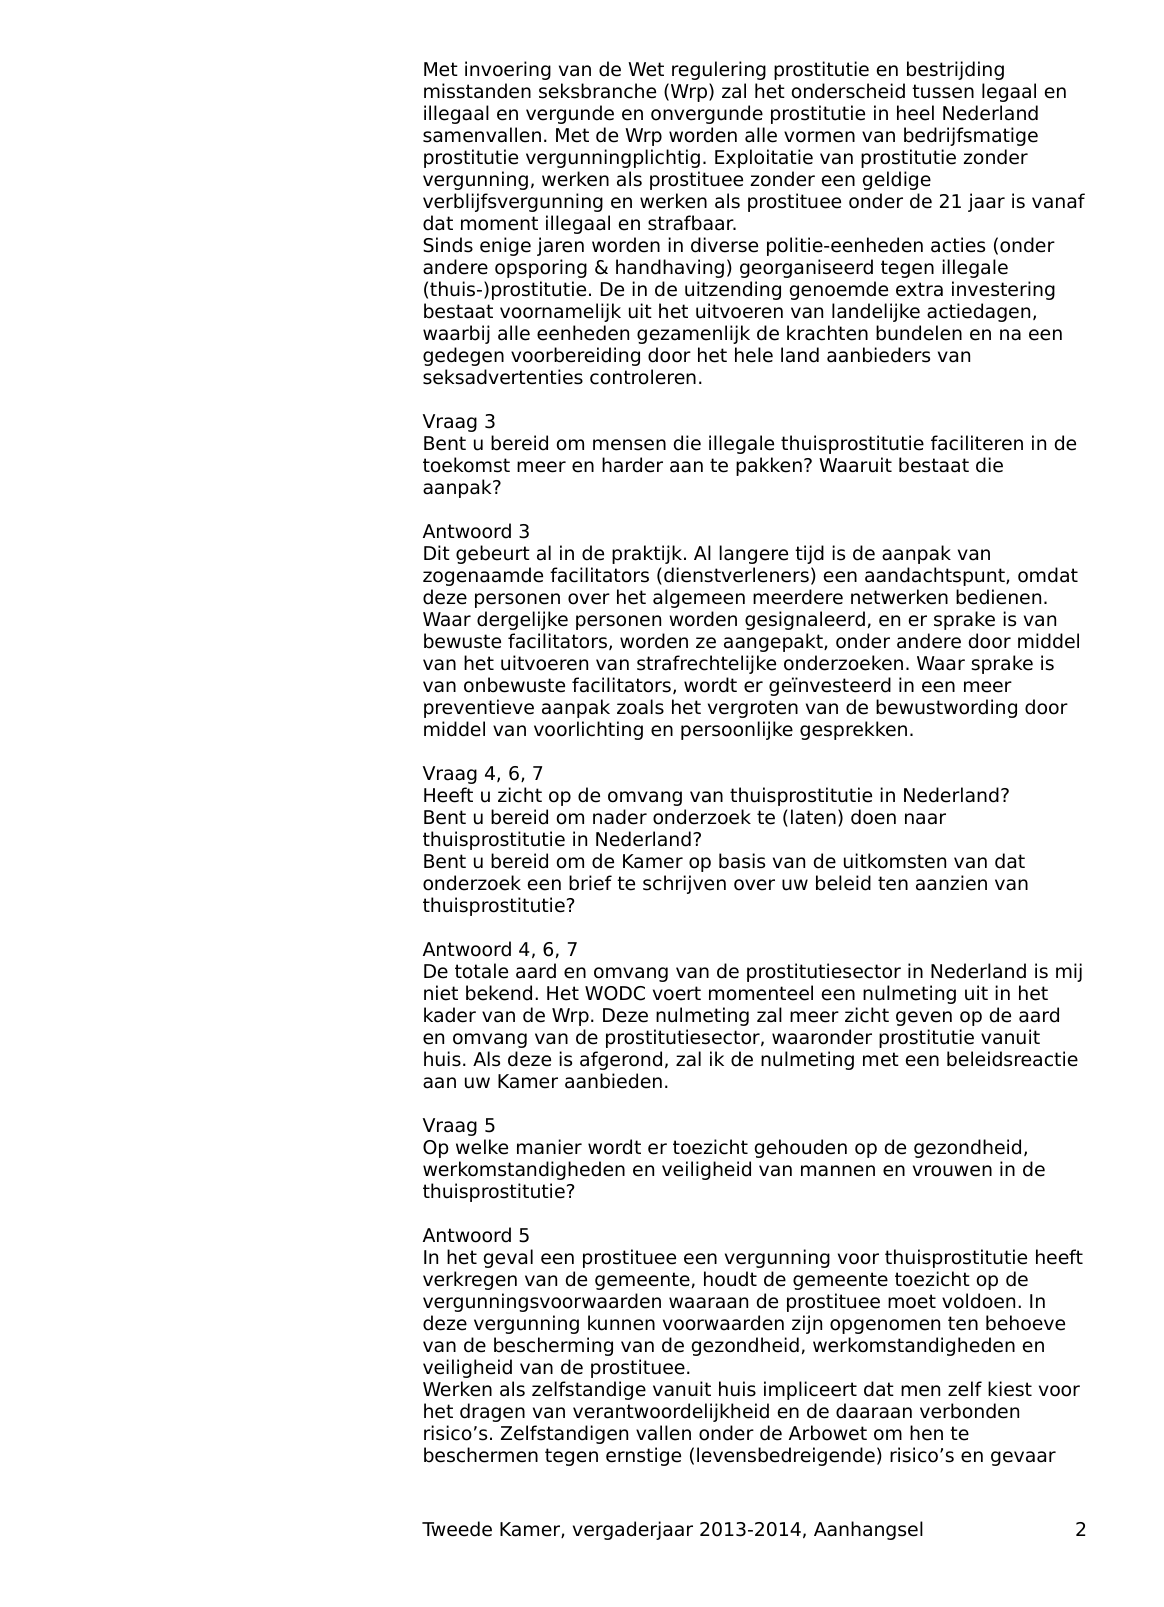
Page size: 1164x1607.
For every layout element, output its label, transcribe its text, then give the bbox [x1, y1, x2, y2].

text Dit gebeurt al in de praktijk. Al langere tijd is de aanpak van zogenaamde facilitators (dienstverleners) een aandachtspunt, omdat deze personen over het algemeen meerdere netwerken bedienen. Waar dergelijke personen worden gesignaleerd, en er sprake is van bewuste facilitators, worden ze aangepakt, onder andere door middel van het uitvoeren van strafrechtelijke onderzoeken. Waar sprake is van onbewuste facilitators, wordt er geïnvesteerd in een meer preventieve aanpak zoals het vergroten van de bewustwording door middel van voorlichting en persoonlijke gesprekken. [422, 543, 1087, 741]
text Bent u bereid om mensen die illegale thuisprostitutie faciliteren in de toekomst meer en harder aan te pakken? Waaruit bestaat die aanpak? [422, 433, 1087, 499]
text Vraag 3 [422, 411, 1087, 433]
text Bent u bereid om de Kamer op basis van de uitkomsten van dat onderzoek een brief te schrijven over uw beleid ten aanzien van thuisprostitutie? [422, 851, 1087, 917]
text Op welke manier wordt er toezicht gehouden op de gezondheid, werkomstandigheden en veiligheid van mannen en vrouwen in de thuisprostitutie? [422, 1137, 1087, 1203]
text Werken als zelfstandige vanuit huis impliceert dat men zelf kiest voor het dragen van verantwoordelijkheid en de daaraan verbonden risico’s. Zelfstandigen vallen onder de Arbowet om hen te beschermen tegen ernstige (levensbedreigende) risico’s en gevaar [422, 1379, 1087, 1467]
text Antwoord 4, 6, 7 [422, 939, 1087, 961]
text De totale aard en omvang van de prostitutiesector in Nederland is mij niet bekend. Het WODC voert momenteel een nulmeting uit in het kader van de Wrp. Deze nulmeting zal meer zicht geven op de aard en omvang van de prostitutiesector, waaronder prostitutie vanuit huis. Als deze is afgerond, zal ik de nulmeting met een beleidsreactie aan uw Kamer aanbieden. [422, 961, 1087, 1093]
text Heeft u zicht op de omvang van thuisprostitutie in Nederland? [422, 785, 1087, 807]
text Sinds enige jaren worden in diverse politie-eenheden acties (onder andere opsporing & handhaving) georganiseerd tegen illegale (thuis-)prostitutie. De in de uitzending genoemde extra investering bestaat voornamelijk uit het uitvoeren van landelijke actiedagen, waarbij alle eenheden gezamenlijk de krachten bundelen en na een gedegen voorbereiding door het hele land aanbieders van seksadvertenties controleren. [422, 235, 1087, 389]
text In het geval een prostituee een vergunning voor thuisprostitutie heeft verkregen van de gemeente, houdt de gemeente toezicht op de vergunningsvoorwaarden waaraan de prostituee moet voldoen. In deze vergunning kunnen voorwaarden zijn opgenomen ten behoeve van de bescherming van de gezondheid, werkomstandigheden en veiligheid van de prostituee. [422, 1247, 1087, 1379]
text Vraag 4, 6, 7 [422, 763, 1087, 785]
text Met invoering van de Wet regulering prostitutie en bestrijding misstanden seksbranche (Wrp) zal het onderscheid tussen legaal en illegaal en vergunde en onvergunde prostitutie in heel Nederland samenvallen. Met de Wrp worden alle vormen van bedrijfsmatige prostitutie vergunningplichtig. Exploitatie van prostitutie zonder vergunning, werken als prostituee zonder een geldige verblijfsvergunning en werken als prostituee onder de 21 jaar is vanaf dat moment illegaal en strafbaar. [422, 59, 1087, 235]
text Antwoord 5 [422, 1225, 1087, 1247]
text Vraag 5 [422, 1115, 1087, 1137]
text Bent u bereid om nader onderzoek te (laten) doen naar thuisprostitutie in Nederland? [422, 807, 1087, 851]
text Antwoord 3 [422, 521, 1087, 543]
